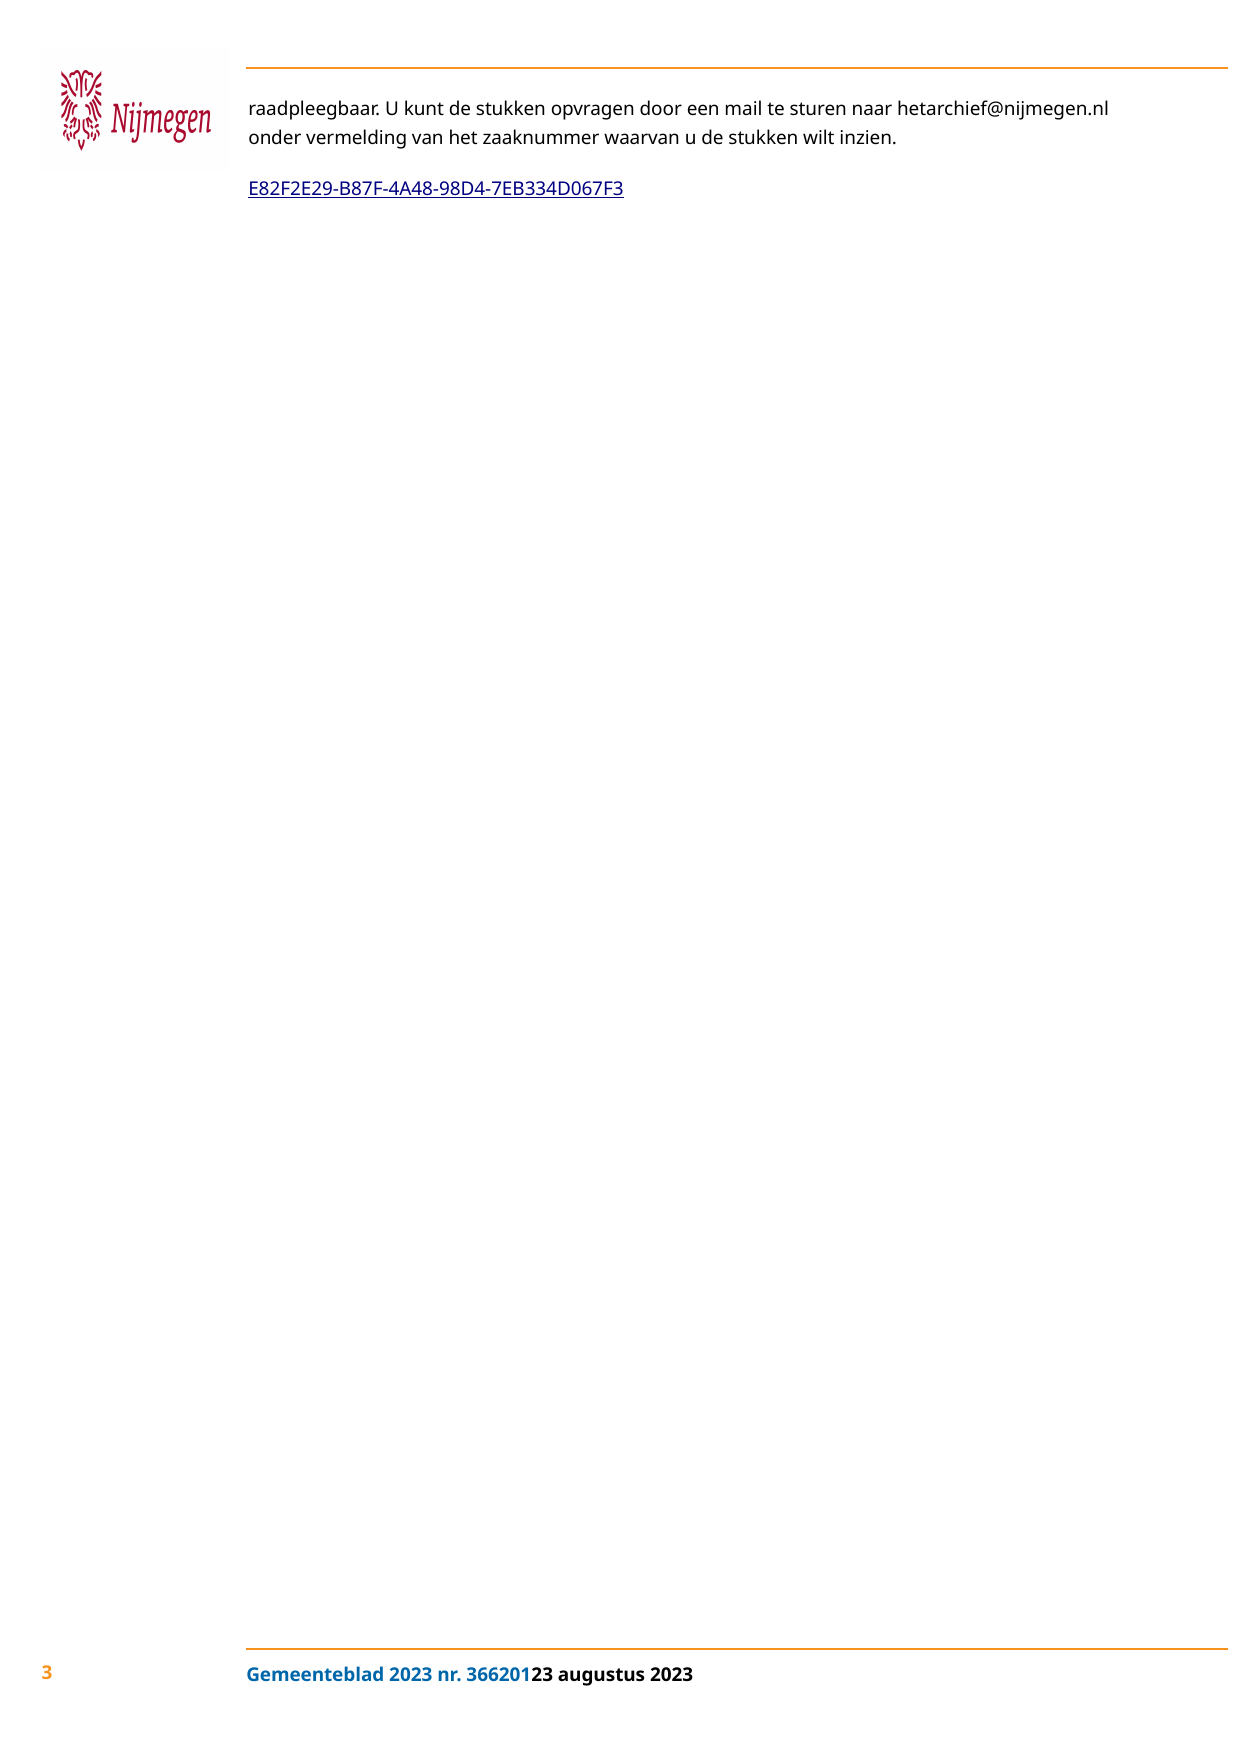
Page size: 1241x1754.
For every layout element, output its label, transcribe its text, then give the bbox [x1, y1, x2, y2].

text raadpleegbaar. U kunt de stukken opvragen door een mail te sturen naar hetarchief@nijmegen.nl onder vermelding van het zaaknummer waarvan u de stukken wilt inzien. [248, 95, 1152, 150]
picture [41, 47, 231, 172]
text E82F2E29-B87F-4A48-98D4-7EB334D067F3 [248, 175, 1152, 201]
